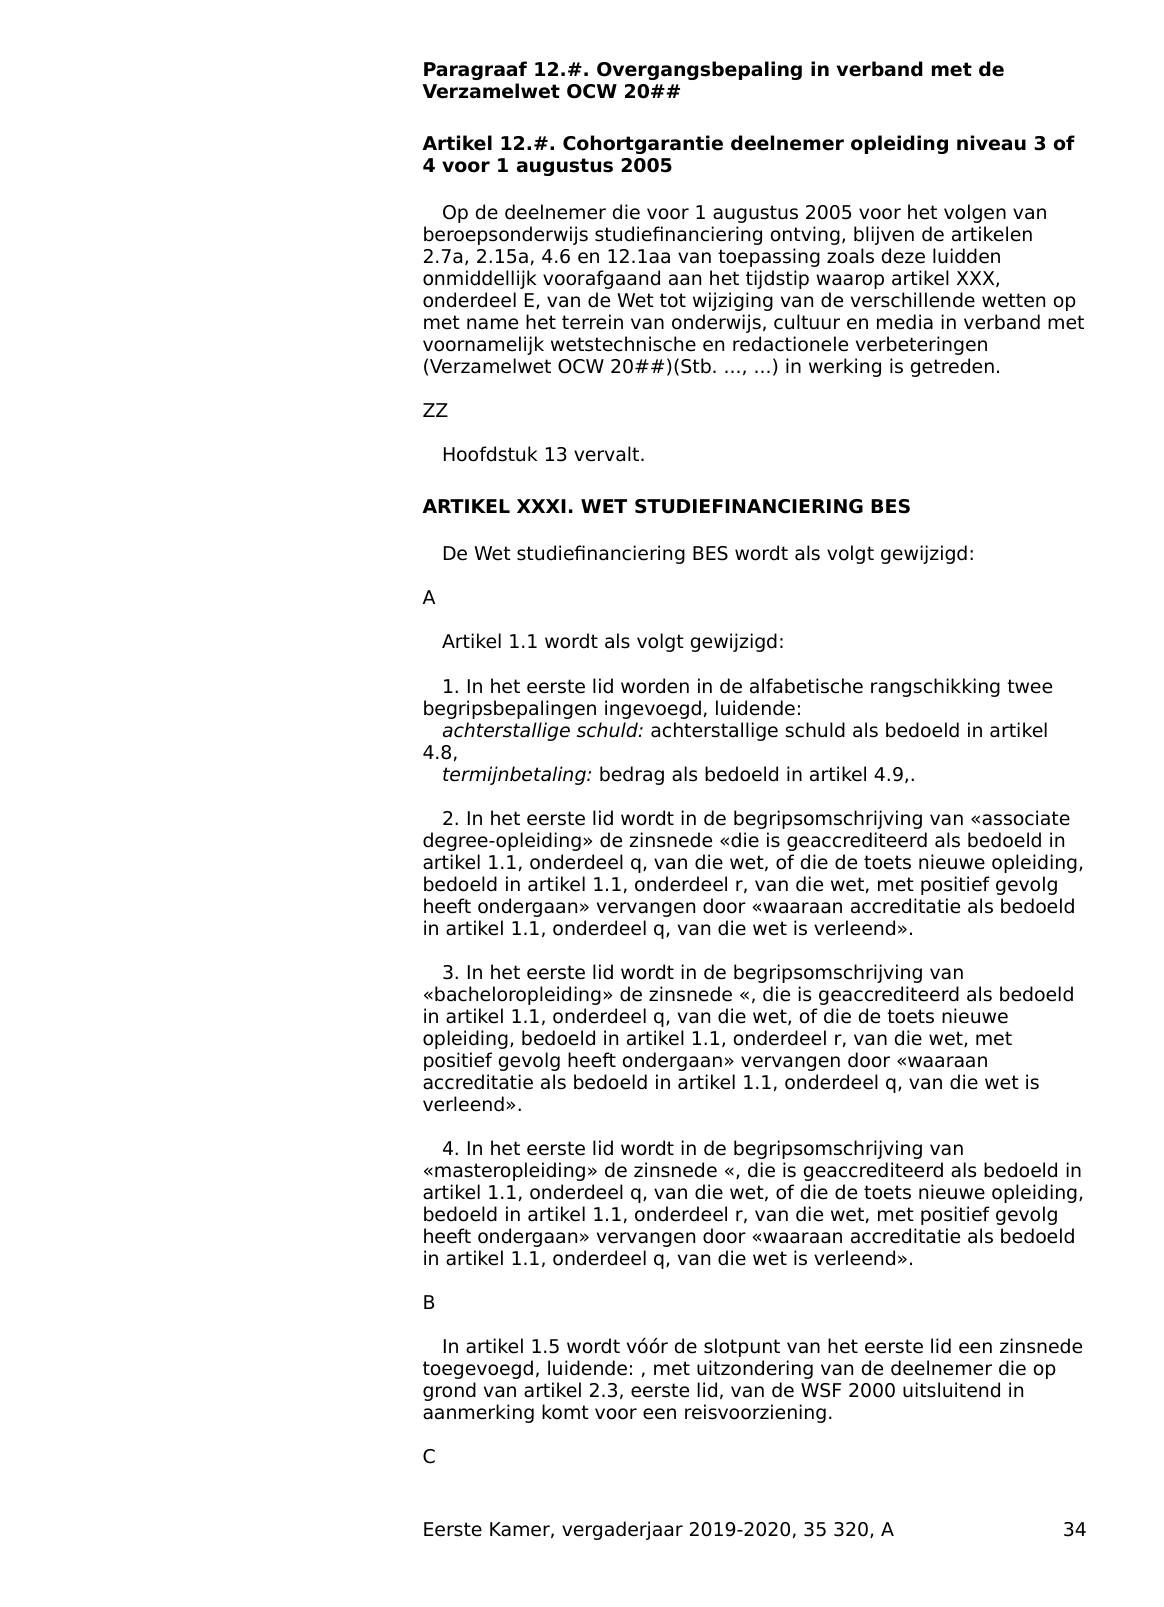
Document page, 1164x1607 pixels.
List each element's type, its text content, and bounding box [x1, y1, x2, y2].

text 3. In het eerste lid wordt in de begripsomschrijving van «bacheloropleiding» de zinsnede «, die is geaccrediteerd als bedoeld in artikel 1.1, onderdeel q, van die wet, of die de toets nieuwe opleiding, bedoeld in artikel 1.1, onderdeel r, van die wet, met positief gevolg heeft ondergaan» vervangen door «waaraan accreditatie als bedoeld in artikel 1.1, onderdeel q, van die wet is verleend». [422, 962, 1087, 1116]
text In artikel 1.5 wordt vóór de slotpunt van het eerste lid een zinsnede toegevoegd, luidende: , met uitzondering van de deelnemer die op grond van artikel 2.3, eerste lid, van de WSF 2000 uitsluitend in aanmerking komt voor een reisvoorziening. [422, 1336, 1087, 1424]
text B [422, 1292, 1087, 1314]
subtitle Paragraaf 12.#. Overgangsbepaling in verband met de Verzamelwet OCW 20## [422, 59, 1087, 103]
text ZZ [422, 400, 1087, 422]
text 1. In het eerste lid worden in de alfabetische rangschikking twee begripsbepalingen ingevoegd, luidende: [422, 676, 1087, 719]
text A [422, 587, 1087, 609]
text 2. In het eerste lid wordt in de begripsomschrijving van «associate degree-opleiding» de zinsnede «die is geaccrediteerd als bedoeld in artikel 1.1, onderdeel q, van die wet, of die de toets nieuwe opleiding, bedoeld in artikel 1.1, onderdeel r, van die wet, met positief gevolg heeft ondergaan» vervangen door «waaraan accreditatie als bedoeld in artikel 1.1, onderdeel q, van die wet is verleend». [422, 808, 1087, 939]
text 4. In het eerste lid wordt in de begripsomschrijving van «masteropleiding» de zinsnede «, die is geaccrediteerd als bedoeld in artikel 1.1, onderdeel q, van die wet, of die de toets nieuwe opleiding, bedoeld in artikel 1.1, onderdeel r, van die wet, met positief gevolg heeft ondergaan» vervangen door «waaraan accreditatie als bedoeld in artikel 1.1, onderdeel q, van die wet is verleend». [422, 1138, 1087, 1270]
text Op de deelnemer die voor 1 augustus 2005 voor het volgen van beroepsonderwijs studiefinanciering ontving, blijven de artikelen 2.7a, 2.15a, 4.6 en 12.1aa van toepassing zoals deze luidden onmiddellijk voorafgaand aan het tijdstip waarop artikel XXX, onderdeel E, van de Wet tot wijziging van de verschillende wetten op met name het terrein van onderwijs, cultuur en media in verband met voornamelijk wetstechnische en redactionele verbeteringen (Verzamelwet OCW 20##)(Stb. ..., ...) in werking is getreden. [422, 202, 1087, 378]
text Artikel 1.1 wordt als volgt gewijzigd: [422, 631, 1087, 653]
text Hoofdstuk 13 vervalt. [422, 444, 1087, 466]
text De Wet studiefinanciering BES wordt als volgt gewijzigd: [422, 543, 1087, 565]
text C [422, 1446, 1087, 1468]
subtitle Artikel 12.#. Cohortgarantie deelnemer opleiding niveau 3 of 4 voor 1 augustus 2005 [422, 133, 1087, 177]
text termijnbetaling: bedrag als bedoeld in artikel 4.9,. [422, 763, 1087, 786]
subtitle ARTIKEL XXXI. WET STUDIEFINANCIERING BES [422, 496, 1087, 518]
text achterstallige schuld: achterstallige schuld als bedoeld in artikel 4.8, [422, 719, 1087, 763]
